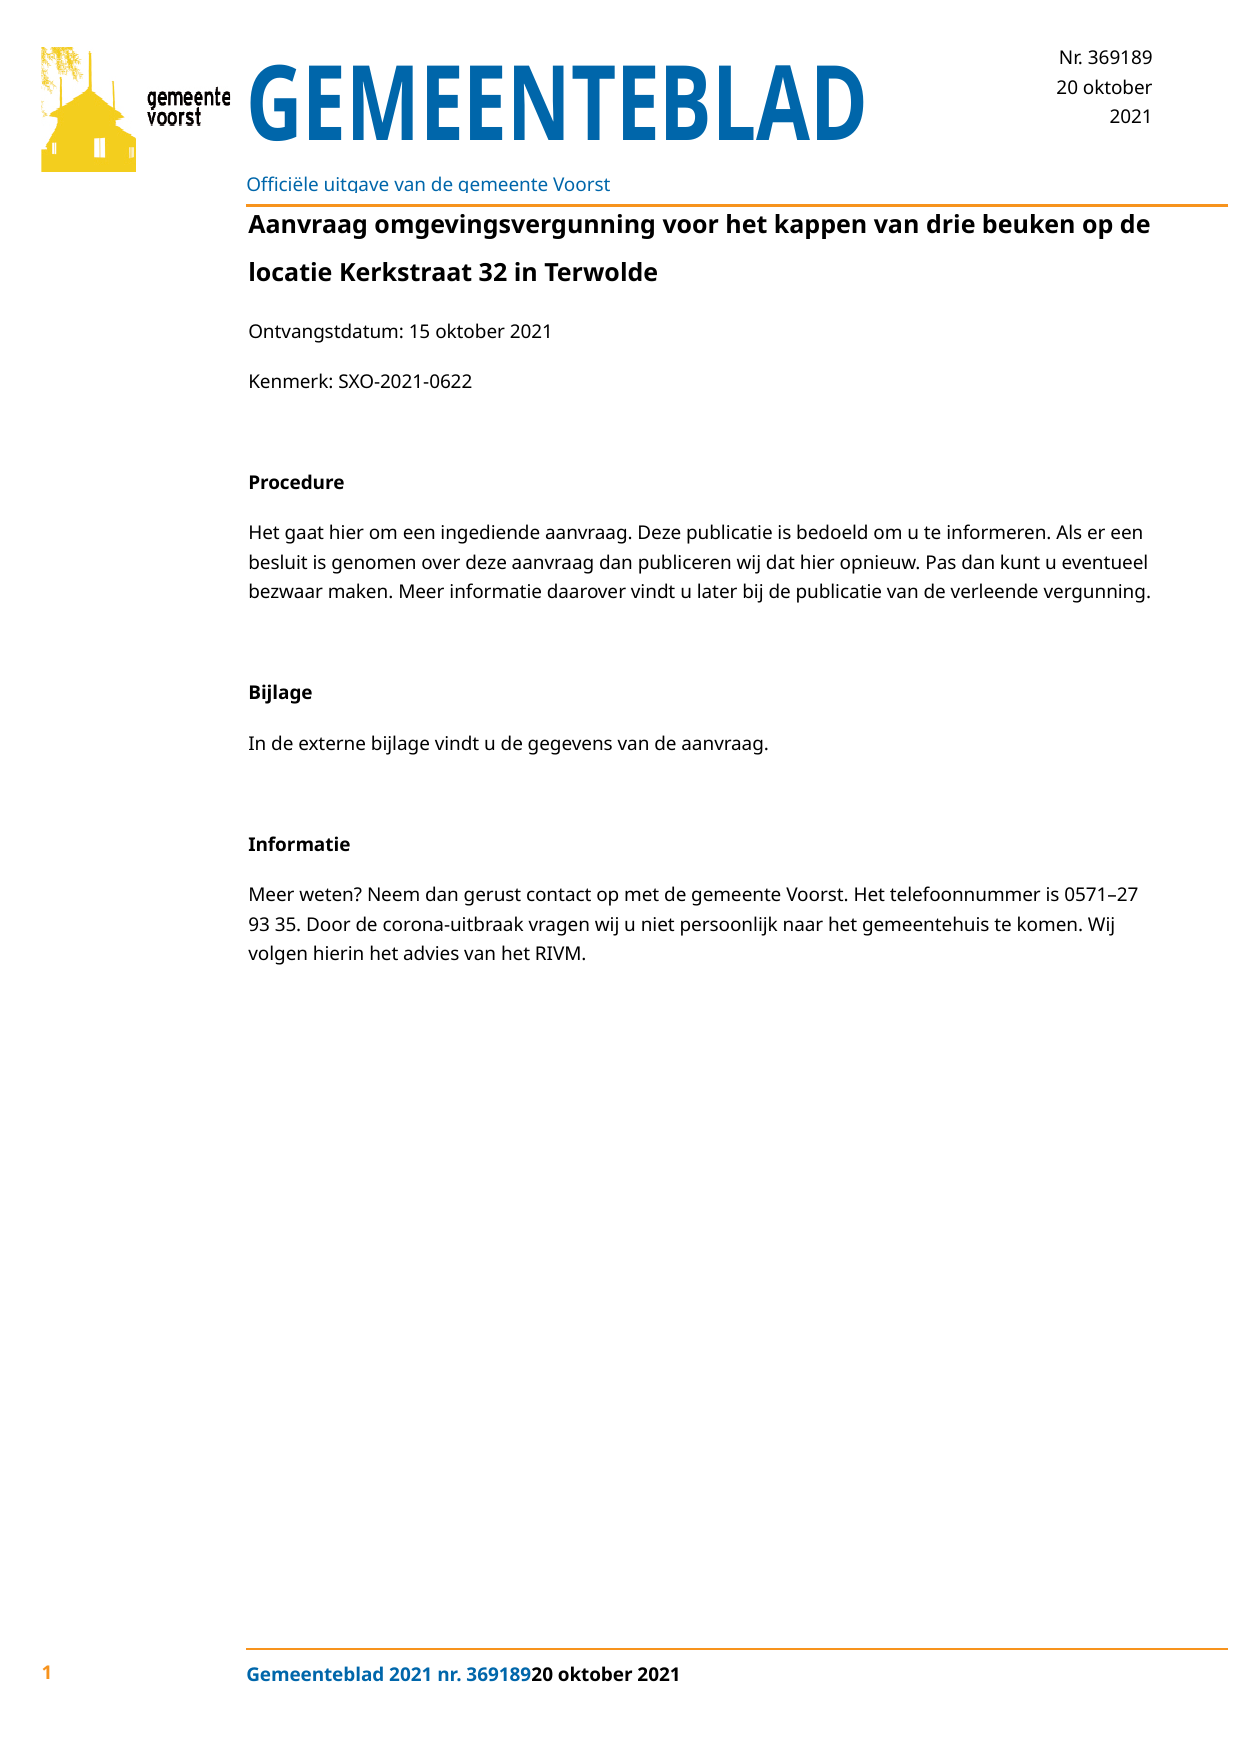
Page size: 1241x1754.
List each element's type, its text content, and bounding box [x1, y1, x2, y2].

text Procedure [248, 469, 1152, 495]
text Informatie [248, 831, 1152, 857]
text Bijlage [248, 679, 1152, 705]
text Het gaat hier om een ingediende aanvraag. Deze publicatie is bedoeld om u te informeren. Als er een besluit is genomen over deze aanvraag dan publiceren wij dat hier opnieuw. Pas dan kunt u eventueel bezwaar maken. Meer informatie daarover vindt u later bij de publicatie van de verleende vergunning. [248, 519, 1152, 604]
text In de externe bijlage vindt u de gegevens van de aanvraag. [248, 730, 1152, 756]
text Meer weten? Neem dan gerust contact op met de gemeente Voorst. Het telefoonnummer is 0571–27 93 35. Door de corona-uitbraak vragen wij u niet persoonlijk naar het gemeentehuis te komen. Wij volgen hierin het advies van het RIVM. [248, 881, 1152, 966]
text Kenmerk: SXO-2021-0622 [248, 368, 1152, 394]
text Aanvraag omgevingsvergunning voor het kappen van drie beuken op de locatie Kerkstraat 32 in Terwolde [248, 207, 1152, 288]
text Ontvangstdatum: 15 oktober 2021 [248, 318, 1152, 344]
picture [41, 47, 231, 172]
